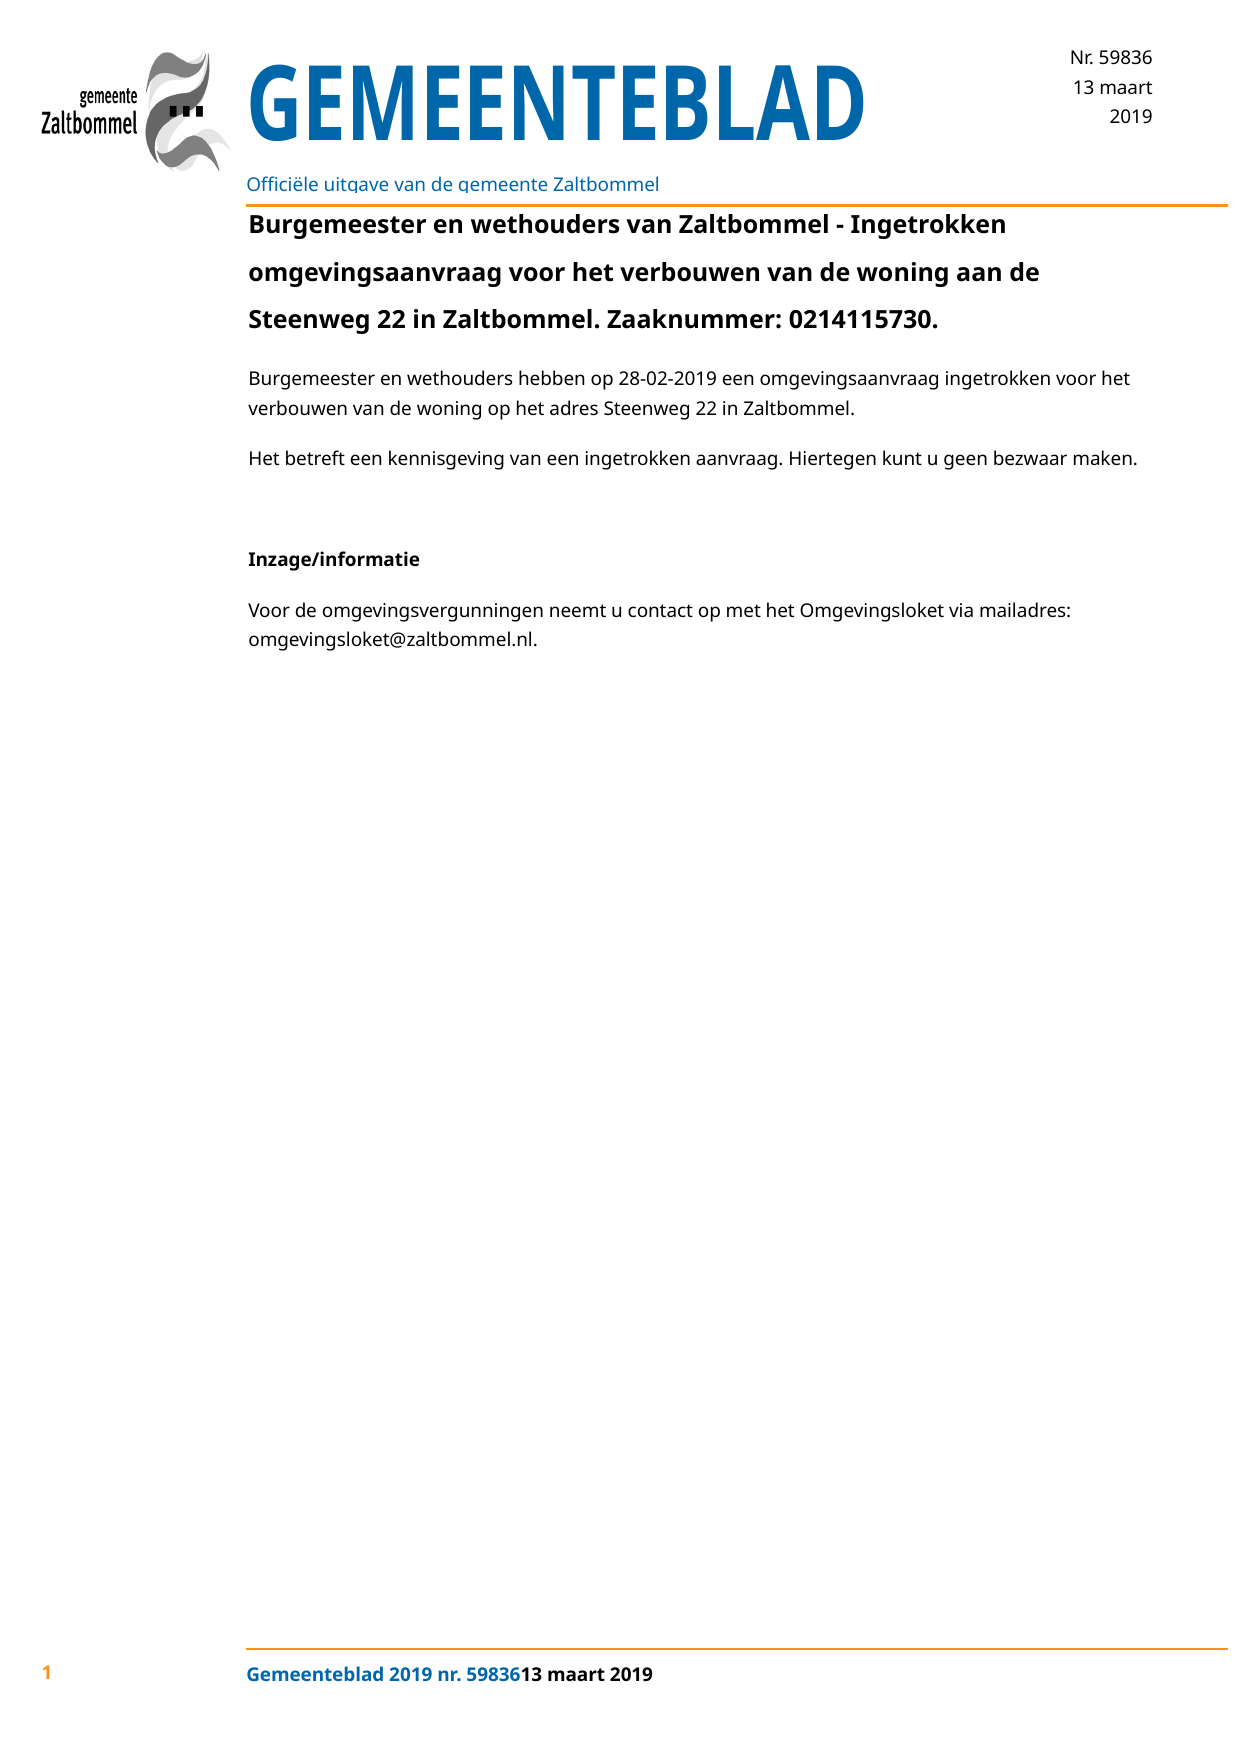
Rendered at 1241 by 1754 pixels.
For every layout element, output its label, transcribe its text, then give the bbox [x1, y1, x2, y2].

text Burgemeester en wethouders van Zaltbommel - Ingetrokken omgevingsaanvraag voor het verbouwen van de woning aan de Steenweg 22 in Zaltbommel. Zaaknummer: 0214115730. [248, 207, 1152, 336]
text Het betreft een kennisgeving van een ingetrokken aanvraag. Hiertegen kunt u geen bezwaar maken. [248, 446, 1152, 471]
picture [41, 47, 231, 172]
text Inzage/informatie [248, 546, 1152, 572]
text Voor de omgevingsvergunningen neemt u contact op met het Omgevingsloket via mailadres: omgevingsloket@zaltbommel.nl. [248, 597, 1152, 652]
text Burgemeester en wethouders hebben op 28-02-2019 een omgevingsaanvraag ingetrokken voor het verbouwen van de woning op het adres Steenweg 22 in Zaltbommel. [248, 366, 1152, 421]
